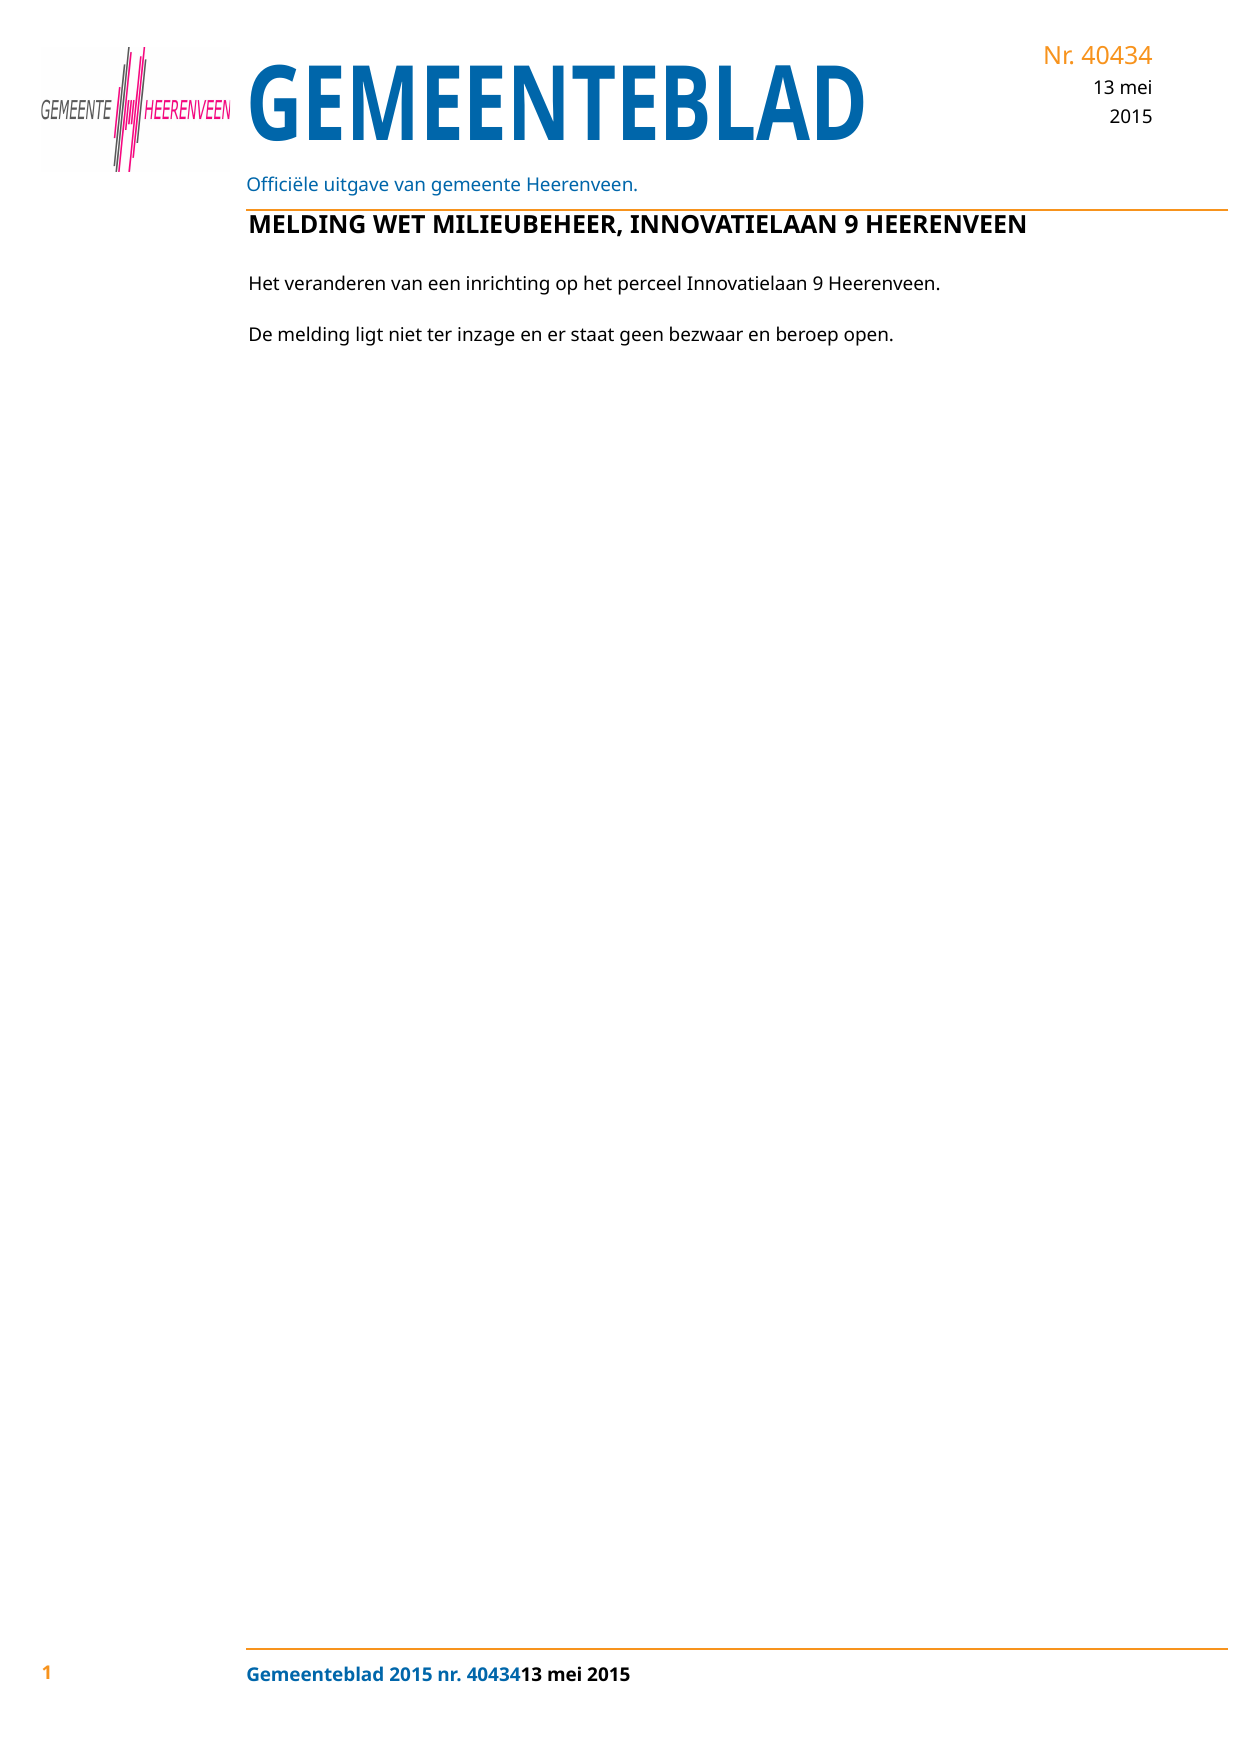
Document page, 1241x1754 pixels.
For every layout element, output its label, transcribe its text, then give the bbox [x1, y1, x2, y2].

text MELDING WET MILIEUBEHEER, INNOVATIELAAN 9 HEERENVEEN [248, 211, 1152, 241]
text Het veranderen van een inrichting op het perceel Innovatielaan 9 Heerenveen. [248, 270, 1152, 296]
text De melding ligt niet ter inzage en er staat geen bezwaar en beroep open. [248, 321, 1152, 346]
picture [41, 47, 231, 172]
